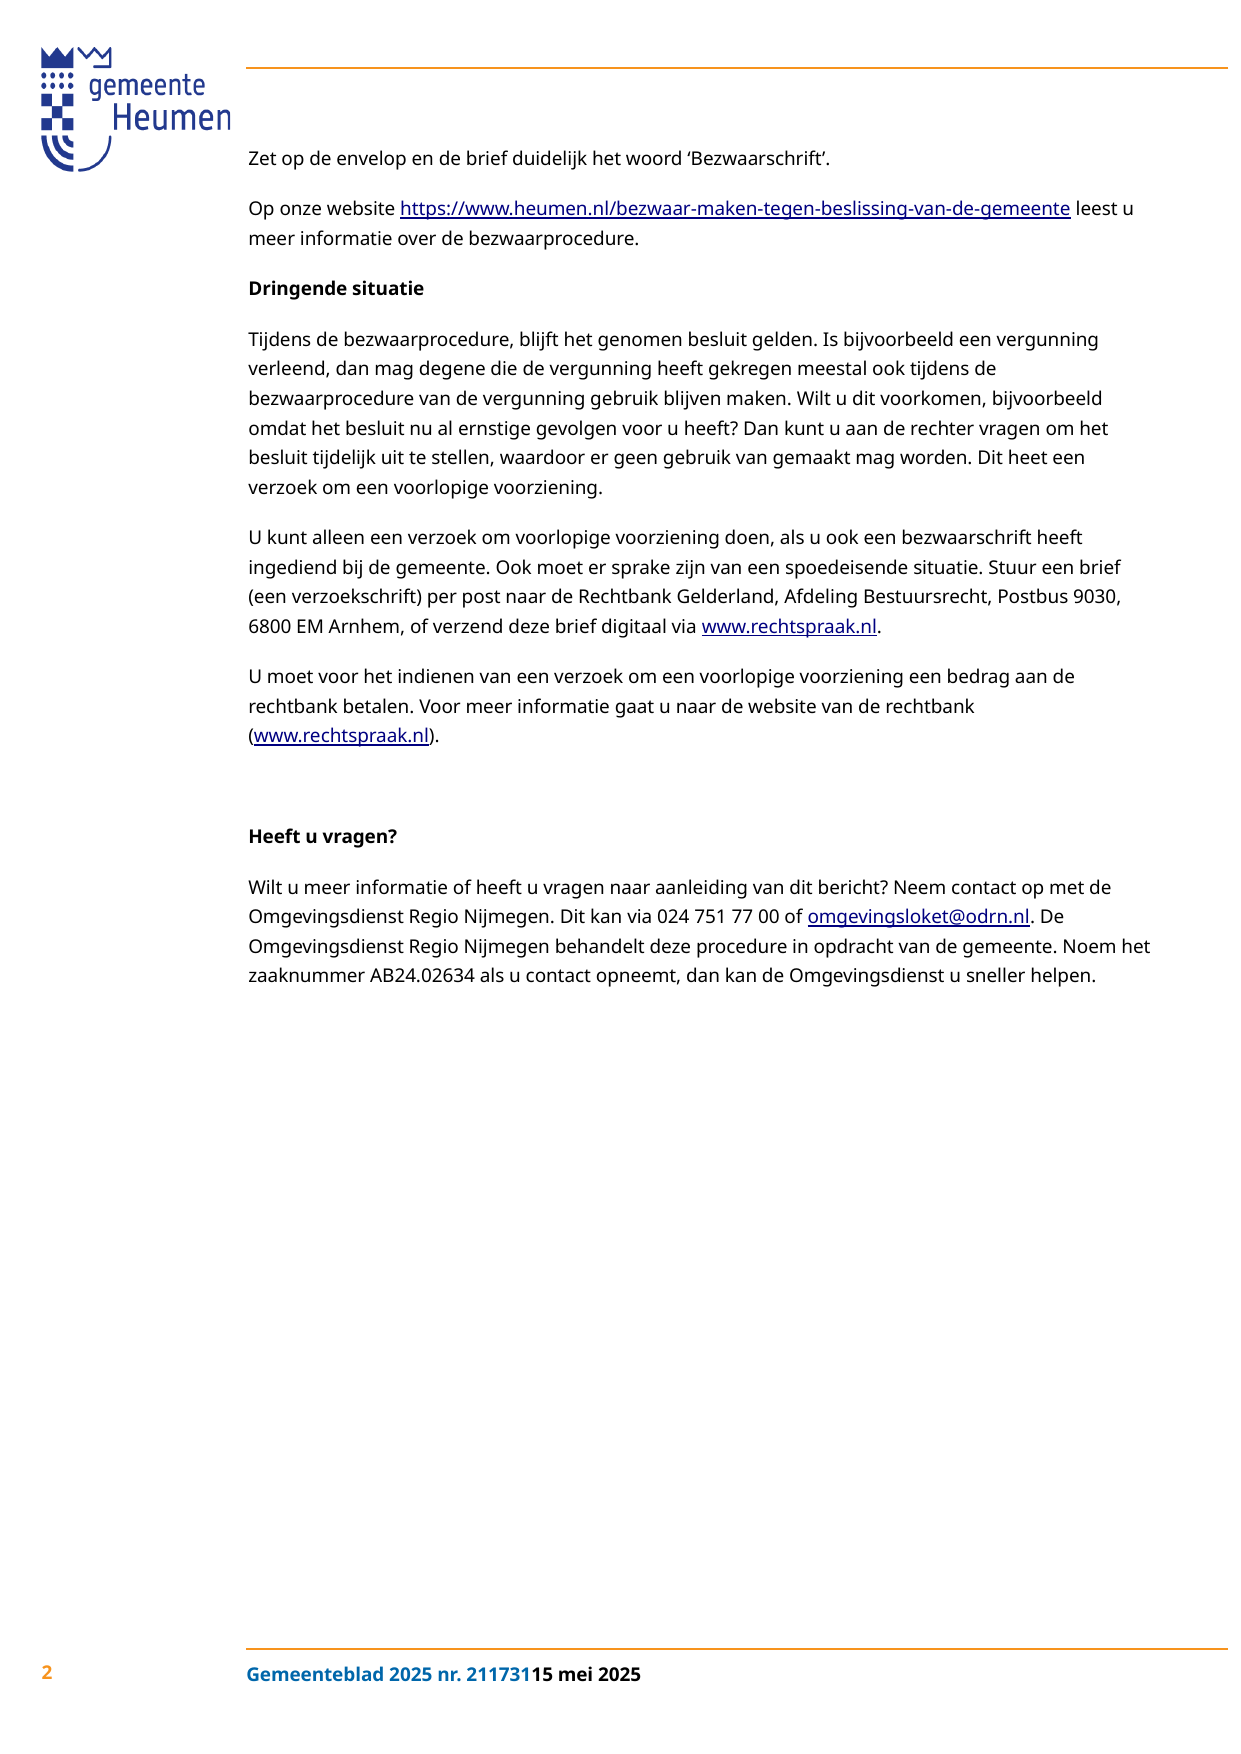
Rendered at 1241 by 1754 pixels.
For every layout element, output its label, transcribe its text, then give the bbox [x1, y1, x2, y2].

text U moet voor het indienen van een verzoek om een voorlopige voorziening een bedrag aan de rechtbank betalen. Voor meer informatie gaat u naar de website van de rechtbank (www.rechtspraak.nl). [248, 663, 1152, 748]
text Heeft u vragen? [248, 823, 1152, 849]
text Op onze website https://www.heumen.nl/bezwaar-maken-tegen-beslissing-van-de-gemeente leest u meer informatie over de bezwaarprocedure. [248, 196, 1152, 251]
text Wilt u meer informatie of heeft u vragen naar aanleiding van dit bericht? Neem contact op met de Omgevingsdienst Regio Nijmegen. Dit kan via 024 751 77 00 of omgevingsloket@odrn.nl. De Omgevingsdienst Regio Nijmegen behandelt deze procedure in opdracht van de gemeente. Noem het zaaknummer AB24.02634 als u contact opneemt, dan kan de Omgevingsdienst u sneller helpen. [248, 874, 1152, 988]
picture [41, 47, 231, 172]
text Dringende situatie [248, 276, 1152, 301]
text Tijdens de bezwaarprocedure, blijft het genomen besluit gelden. Is bijvoorbeeld een vergunning verleend, dan mag degene die de vergunning heeft gekregen meestal ook tijdens de bezwaarprocedure van de vergunning gebruik blijven maken. Wilt u dit voorkomen, bijvoorbeeld omdat het besluit nu al ernstige gevolgen voor u heeft? Dan kunt u aan de rechter vragen om het besluit tijdelijk uit te stellen, waardoor er geen gebruik van gemaakt mag worden. Dit heet een verzoek om een voorlopige voorziening. [248, 326, 1152, 500]
text U kunt alleen een verzoek om voorlopige voorziening doen, als u ook een bezwaarschrift heeft ingediend bij de gemeente. Ook moet er sprake zijn van een spoedeisende situatie. Stuur een brief (een verzoekschrift) per post naar de Rechtbank Gelderland, Afdeling Bestuursrecht, Postbus 9030, 6800 EM Arnhem, of verzend deze brief digitaal via www.rechtspraak.nl. [248, 524, 1152, 639]
text Zet op de envelop en de brief duidelijk het woord ‘Bezwaarschrift’. [248, 145, 1152, 171]
